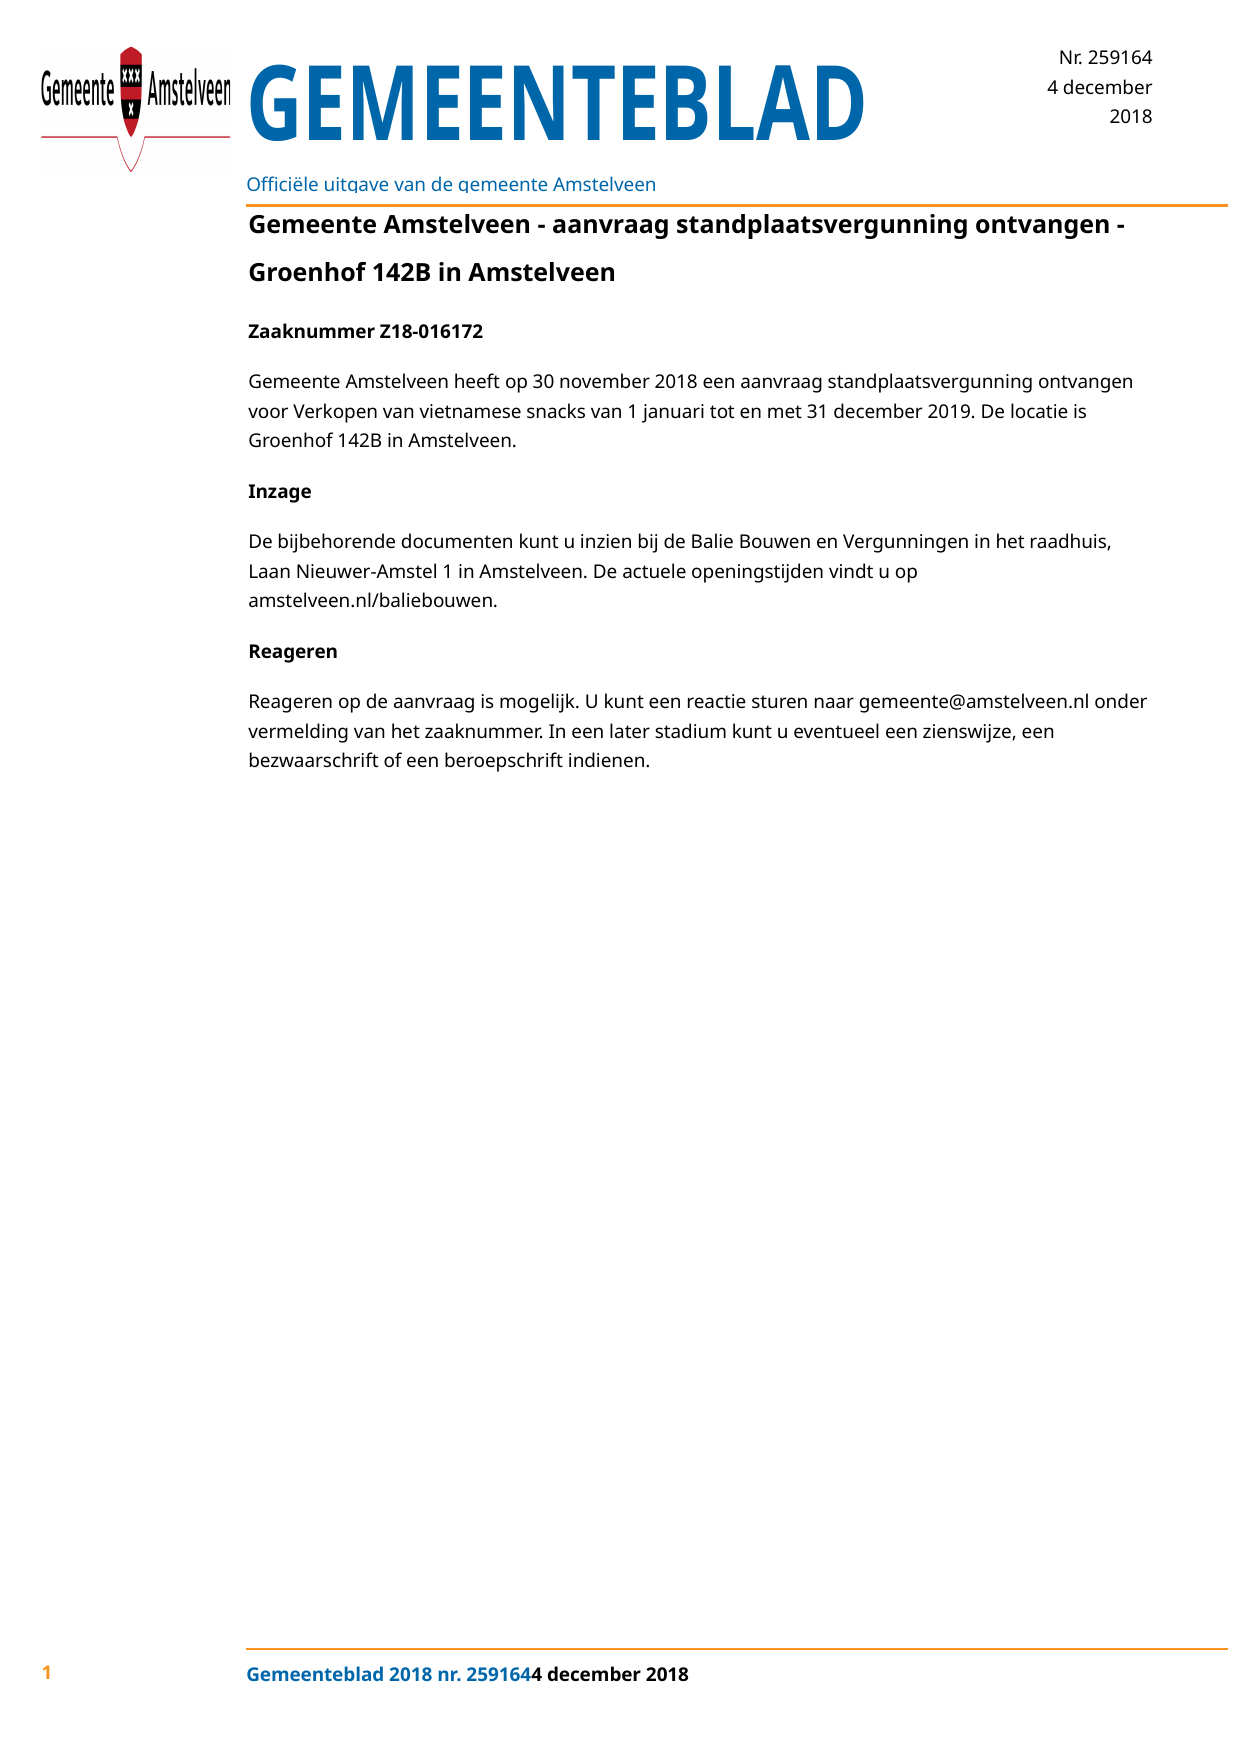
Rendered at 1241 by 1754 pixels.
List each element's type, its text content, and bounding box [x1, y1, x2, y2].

text Inzage [248, 478, 1152, 504]
text Reageren [248, 638, 1152, 664]
text Zaaknummer Z18-016172 [248, 318, 1152, 344]
text Gemeente Amstelveen heeft op 30 november 2018 een aanvraag standplaatsvergunning ontvangen voor Verkopen van vietnamese snacks van 1 januari tot en met 31 december 2019. De locatie is Groenhof 142B in Amstelveen. [248, 368, 1152, 453]
text Gemeente Amstelveen - aanvraag standplaatsvergunning ontvangen - Groenhof 142B in Amstelveen [248, 207, 1152, 288]
text Reageren op de aanvraag is mogelijk. U kunt een reactie sturen naar gemeente@amstelveen.nl onder vermelding van het zaaknummer. In een later stadium kunt u eventueel een zienswijze, een bezwaarschrift of een beroepschrift indienen. [248, 688, 1152, 773]
picture [41, 47, 231, 172]
text De bijbehorende documenten kunt u inzien bij de Balie Bouwen en Vergunningen in het raadhuis, Laan Nieuwer-Amstel 1 in Amstelveen. De actuele openingstijden vindt u op amstelveen.nl/baliebouwen. [248, 528, 1152, 613]
